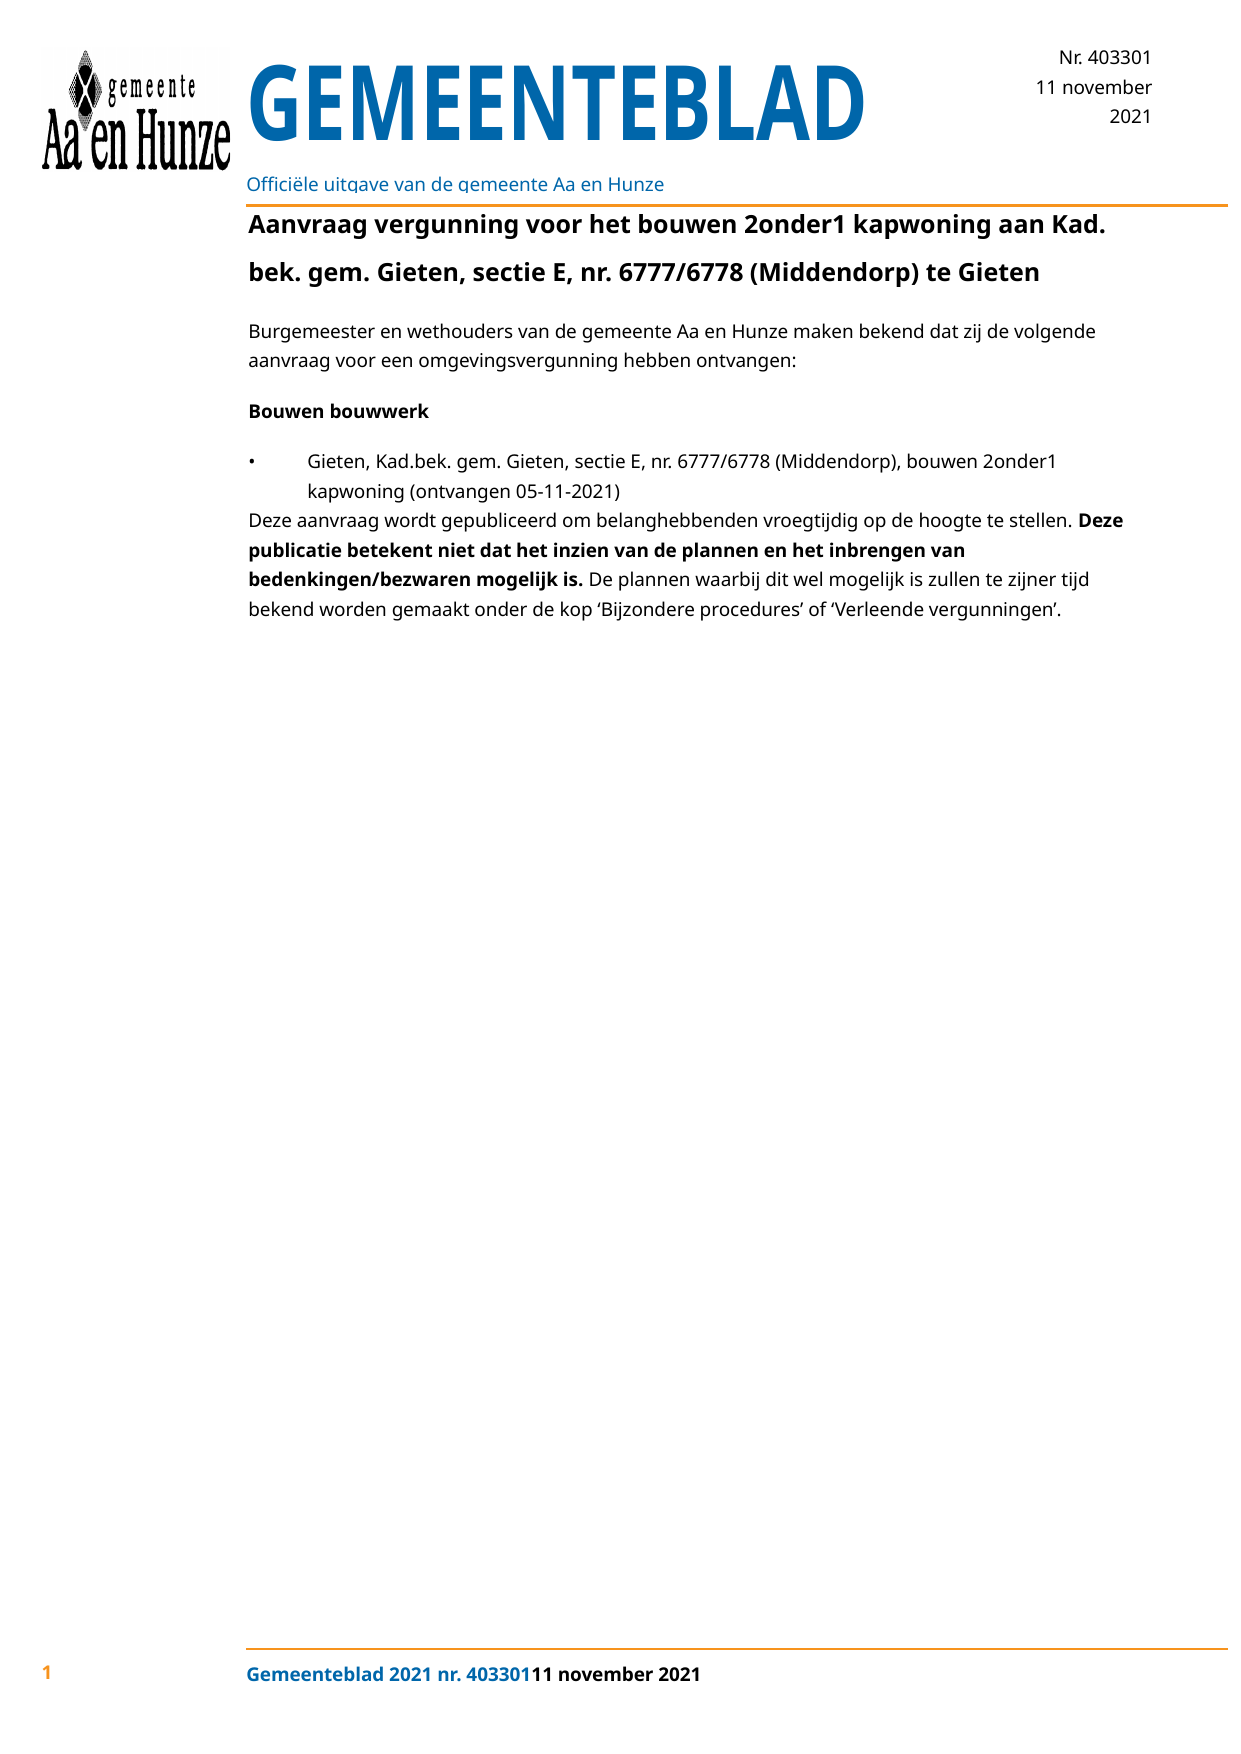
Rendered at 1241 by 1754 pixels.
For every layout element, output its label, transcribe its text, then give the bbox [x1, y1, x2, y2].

text Aanvraag vergunning voor het bouwen 2onder1 kapwoning aan Kad. bek. gem. Gieten, sectie E, nr. 6777/6778 (Middendorp) te Gieten [248, 207, 1152, 288]
text Bouwen bouwwerk [248, 398, 1152, 424]
text Deze aanvraag wordt gepubliceerd om belanghebbenden vroegtijdig op de hoogte te stellen. Deze publicatie betekent niet dat het inzien van de plannen en het inbrengen van bedenkingen/bezwaren mogelijk is. De plannen waarbij dit wel mogelijk is zullen te zijner tijd bekend worden gemaakt onder de kop ‘Bijzondere procedures’ of ‘Verleende vergunningen’. [248, 507, 1152, 622]
picture [41, 47, 231, 172]
list Gieten, Kad.bek. gem. Gieten, sectie E, nr. 6777/6778 (Middendorp), bouwen 2onder1 kapwoning (ontvangen 05-11-2021) [248, 448, 1152, 504]
text Burgemeester en wethouders van de gemeente Aa en Hunze maken bekend dat zij de volgende aanvraag voor een omgevingsvergunning hebben ontvangen: [248, 318, 1152, 373]
